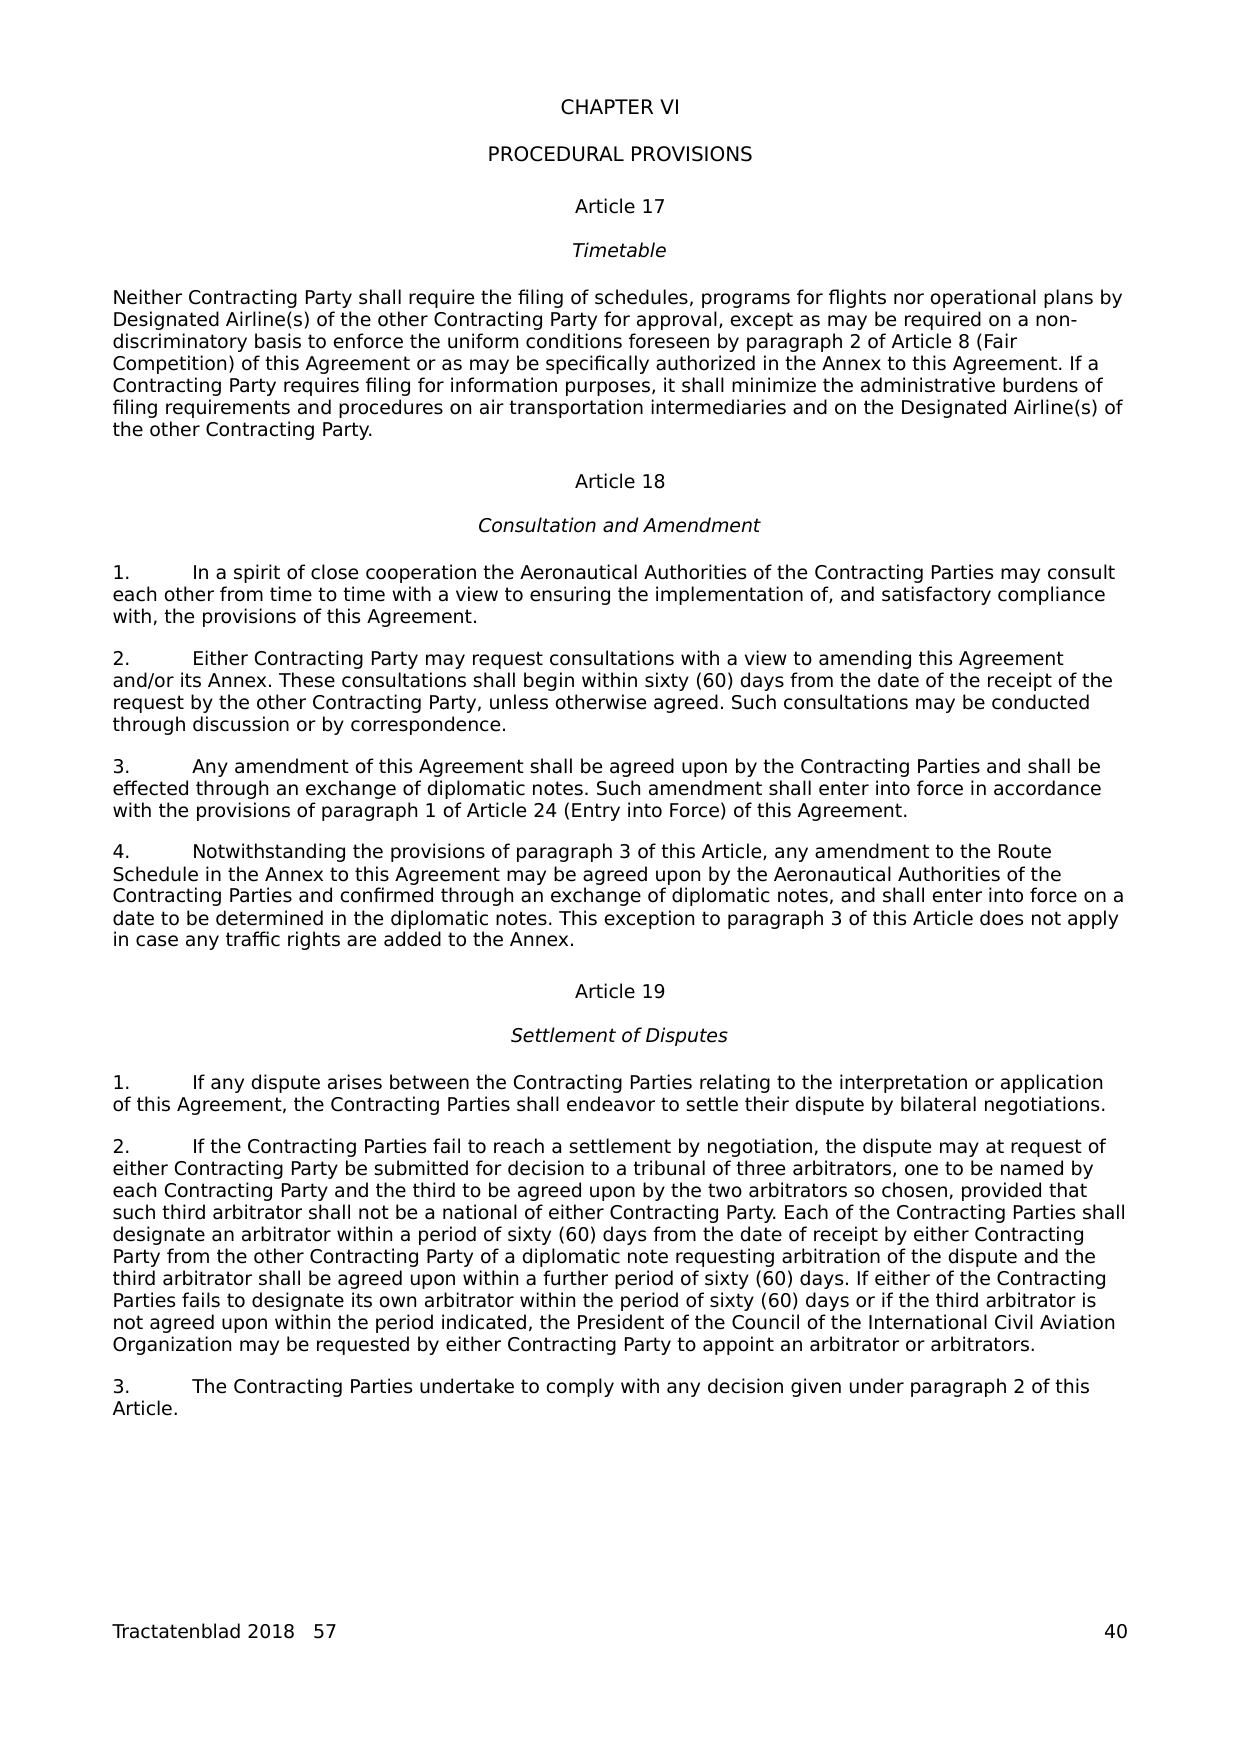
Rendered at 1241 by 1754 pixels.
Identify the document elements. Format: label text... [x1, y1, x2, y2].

text 1. In a spirit of close cooperation the Aeronautical Authorities of the Contracting Parties may consult each other from time to time with a view to ensuring the implementation of, and satisfactory compliance with, the provisions of this Agreement. [112, 562, 1128, 628]
text Neither Contracting Party shall require the filing of schedules, programs for flights nor operational plans by Designated Airline(s) of the other Contracting Party for approval, except as may be required on a non-discriminatory basis to enforce the uniform conditions foreseen by paragraph 2 of Article 8 (Fair Competition) of this Agreement or as may be specifically authorized in the Annex to this Agreement. If a Contracting Party requires filing for information purposes, it shall minimize the administrative burdens of filing requirements and procedures on air transportation intermediaries and on the Designated Airline(s) of the other Contracting Party. [112, 287, 1128, 441]
text 1. If any dispute arises between the Contracting Parties relating to the interpretation or application of this Agreement, the Contracting Parties shall endeavor to settle their dispute by bilateral negotiations. [112, 1072, 1128, 1116]
text 2. Either Contracting Party may request consultations with a view to amending this Agreement and/or its Annex. These consultations shall begin within sixty (60) days from the date of the receipt of the request by the other Contracting Party, unless otherwise agreed. Such consultations may be conducted through discussion or by correspondence. [112, 648, 1128, 736]
subtitle Article 17 Timetable [112, 196, 1128, 262]
subtitle Article 18 Consultation and Amendment [112, 471, 1128, 537]
text 2. If the Contracting Parties fail to reach a settlement by negotiation, the dispute may at request of either Contracting Party be submitted for decision to a tribunal of three arbitrators, one to be named by each Contracting Party and the third to be agreed upon by the two arbitrators so chosen, provided that such third arbitrator shall not be a national of either Contracting Party. Each of the Contracting Parties shall designate an arbitrator within a period of sixty (60) days from the date of receipt by either Contracting Party from the other Contracting Party of a diplomatic note requesting arbitration of the dispute and the third arbitrator shall be agreed upon within a further period of sixty (60) days. If either of the Contracting Parties fails to designate its own arbitrator within the period of sixty (60) days or if the third arbitrator is not agreed upon within the period indicated, the President of the Council of the International Civil Aviation Organization may be requested by either Contracting Party to appoint an arbitrator or arbitrators. [112, 1136, 1128, 1356]
subtitle Article 19 Settlement of Disputes [112, 981, 1128, 1047]
text 3. Any amendment of this Agreement shall be agreed upon by the Contracting Parties and shall be effected through an exchange of diplomatic notes. Such amendment shall enter into force in accordance with the provisions of paragraph 1 of Article 24 (Entry into Force) of this Agreement. [112, 756, 1128, 821]
text 4. Notwithstanding the provisions of paragraph 3 of this Article, any amendment to the Route Schedule in the Annex to this Agreement may be agreed upon by the Aeronautical Authorities of the Contracting Parties and confirmed through an exchange of diplomatic notes, and shall enter into force on a date to be determined in the diplomatic notes. This exception to paragraph 3 of this Article does not apply in case any traffic rights are added to the Annex. [112, 841, 1128, 951]
text 3. The Contracting Parties undertake to comply with any decision given under paragraph 2 of this Article. [112, 1376, 1128, 1420]
subtitle CHAPTER VI PROCEDURAL PROVISIONS [112, 96, 1128, 166]
